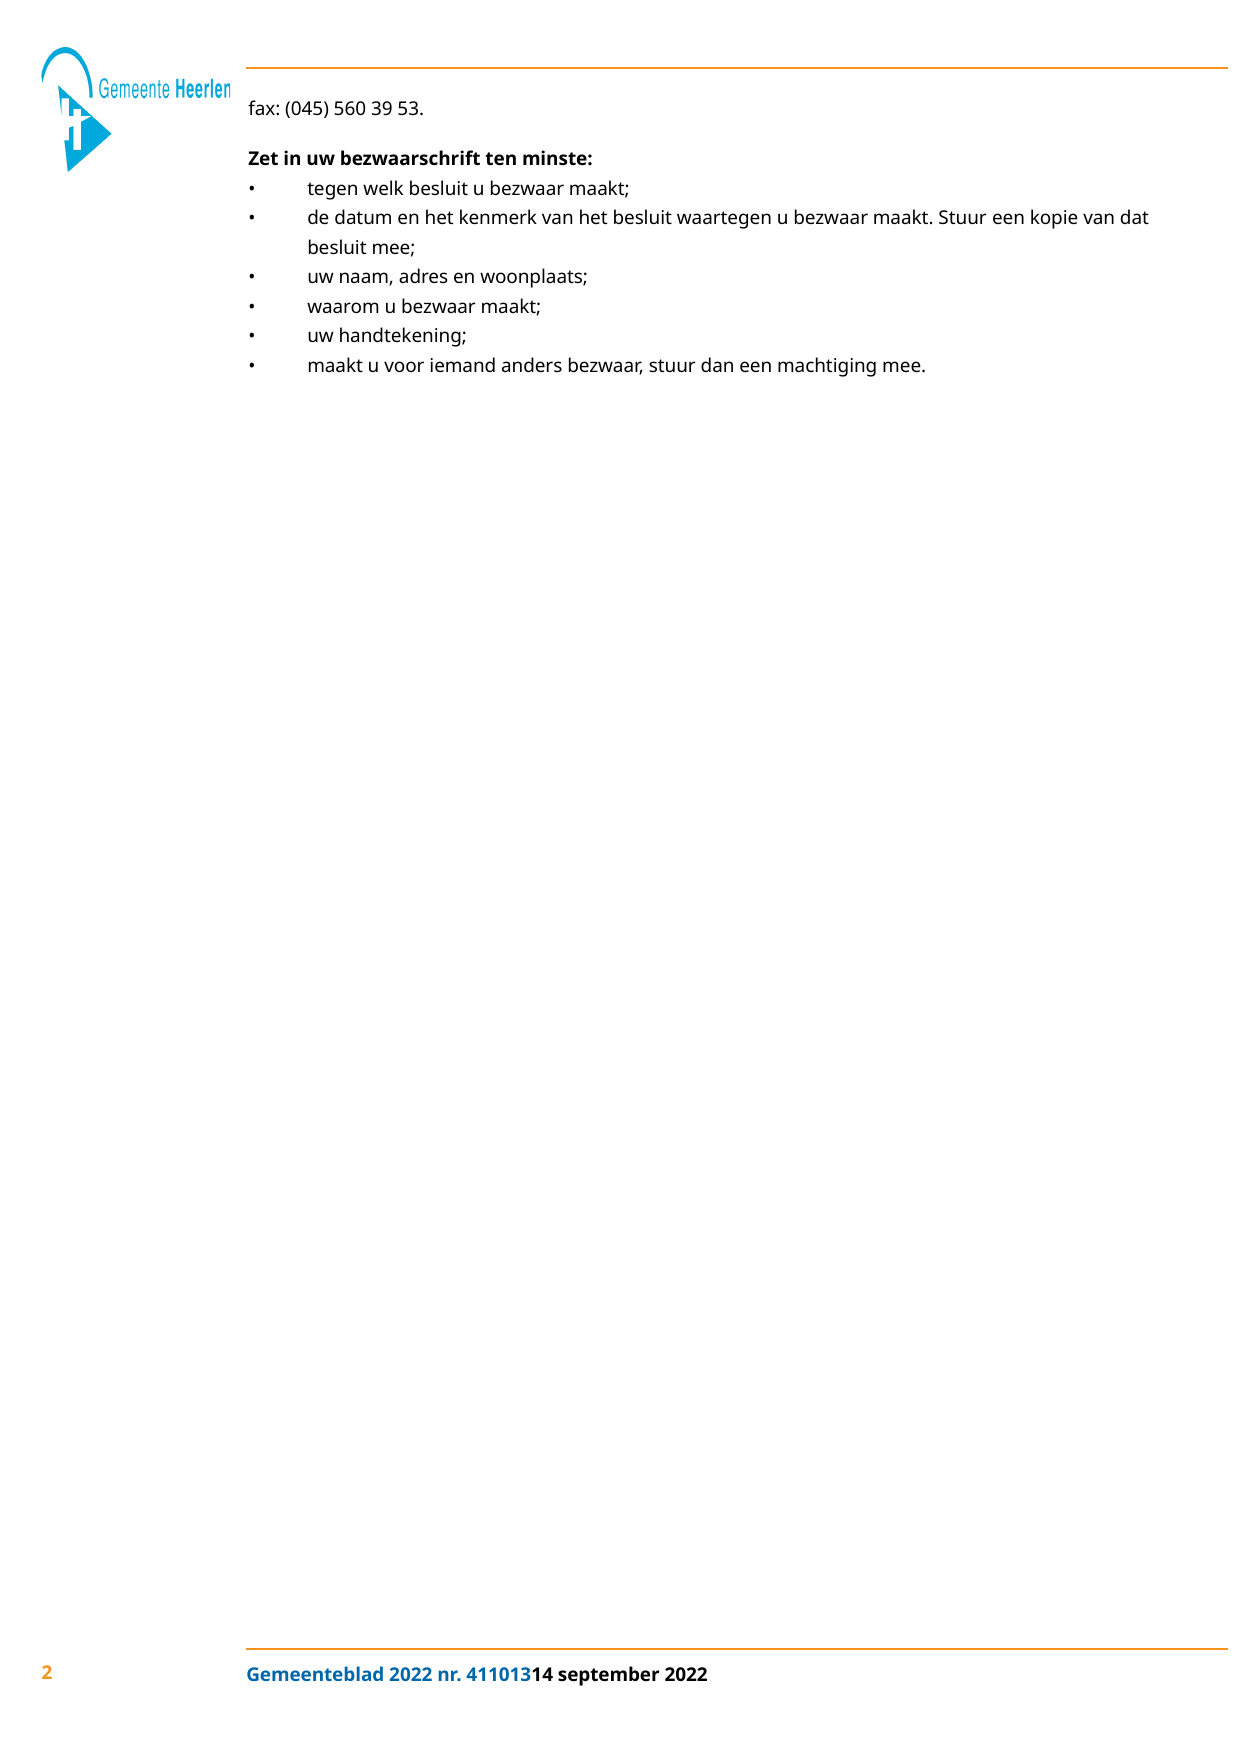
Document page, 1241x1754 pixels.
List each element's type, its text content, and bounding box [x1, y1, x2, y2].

list uw handtekening; [248, 323, 1152, 348]
picture [41, 47, 59, 70]
picture [41, 47, 231, 172]
list waarom u bezwaar maakt; [248, 293, 1152, 319]
list maakt u voor iemand anders bezwaar, stuur dan een machtiging mee. [248, 352, 1152, 378]
list tegen welk besluit u bezwaar maakt; [248, 175, 1152, 201]
text fax: (045) 560 39 53. [248, 95, 1152, 121]
text Zet in uw bezwaarschrift ten minste: [248, 145, 1152, 171]
list uw naam, adres en woonplaats; [248, 263, 1152, 289]
list de datum en het kenmerk van het besluit waartegen u bezwaar maakt. Stuur een kopie van dat besluit mee; [248, 204, 1152, 260]
